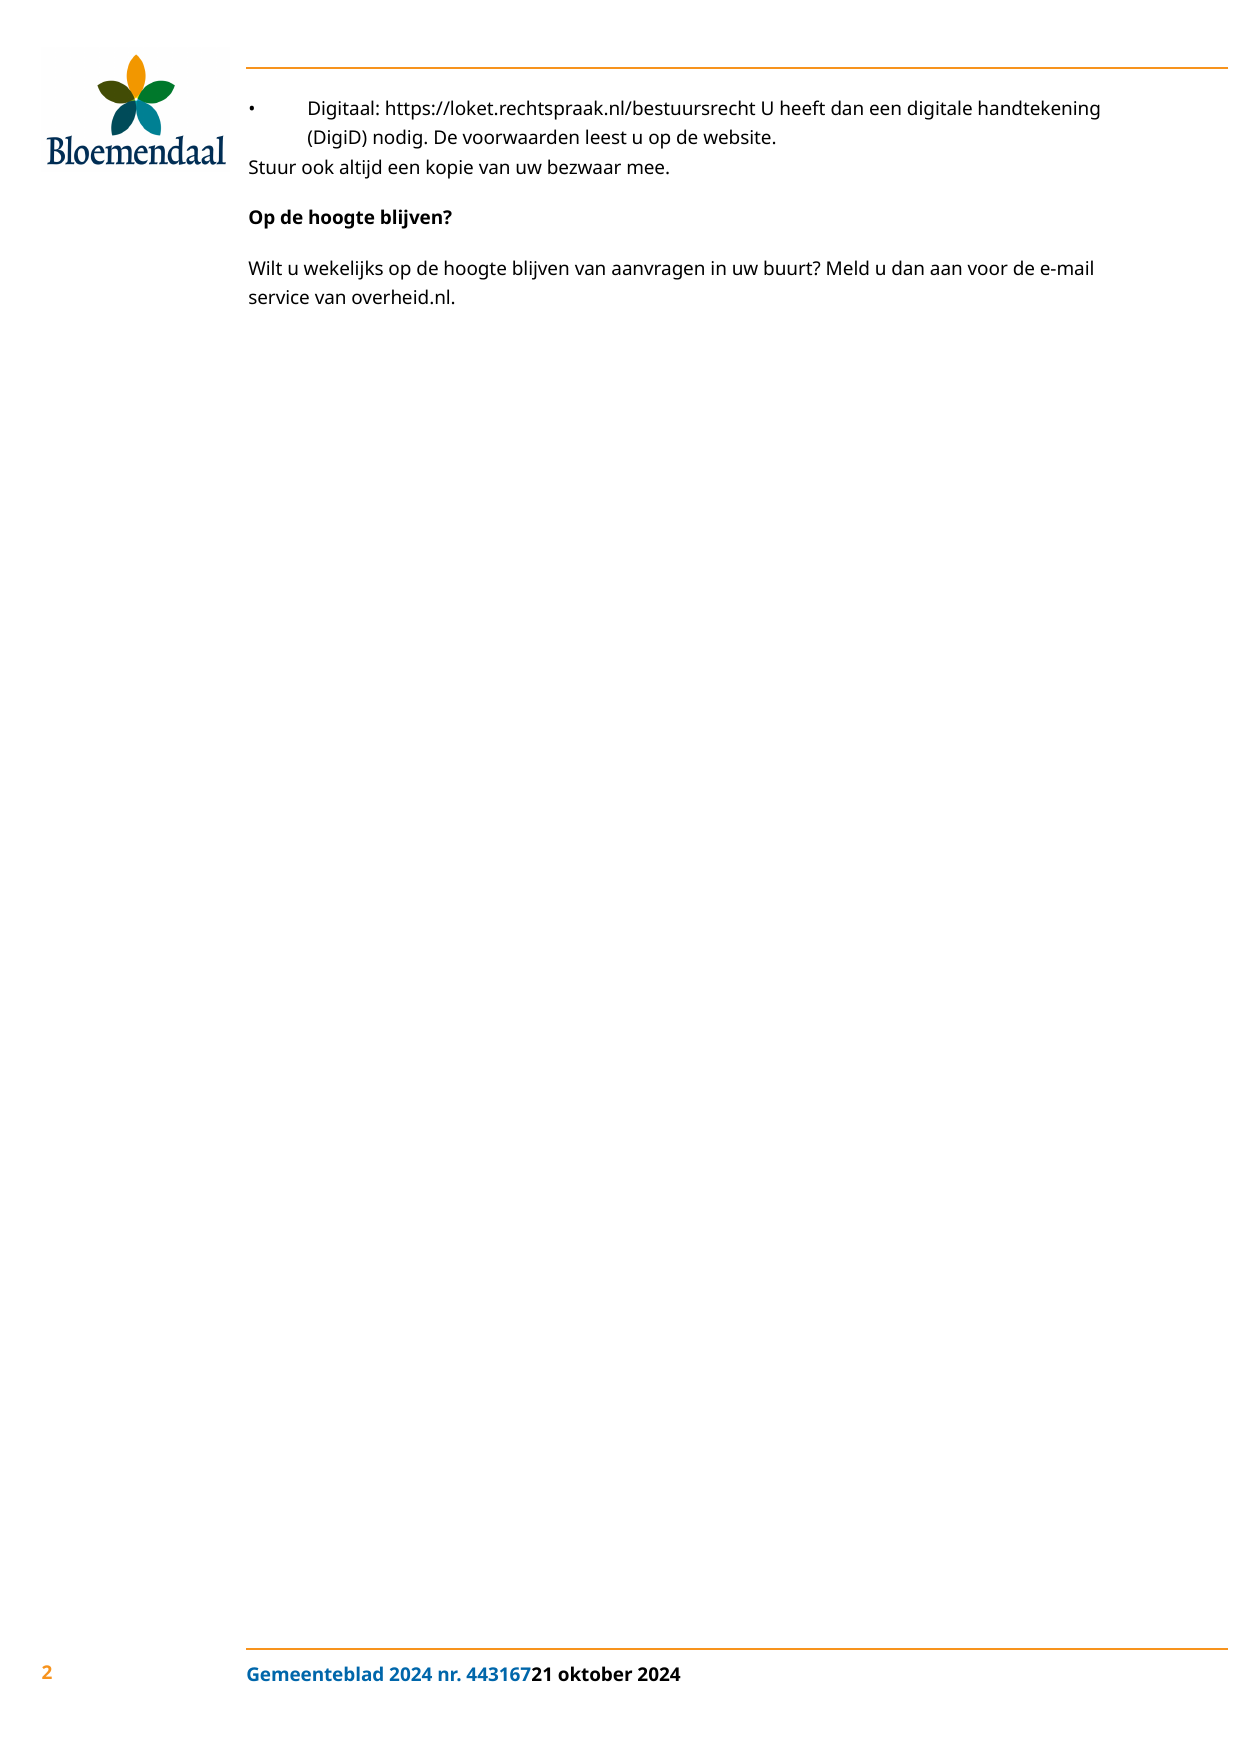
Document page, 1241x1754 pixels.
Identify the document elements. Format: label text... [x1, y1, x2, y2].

picture [41, 47, 231, 172]
text Op de hoogte blijven? [248, 204, 1152, 230]
text Wilt u wekelijks op de hoogte blijven van aanvragen in uw buurt? Meld u dan aan voor de e-mail service van overheid.nl. [248, 255, 1152, 310]
list Digitaal: https://loket.rechtspraak.nl/bestuursrecht U heeft dan een digitale handtekening (DigiD) nodig. De voorwaarden leest u op de website. [248, 95, 1152, 150]
text Stuur ook altijd een kopie van uw bezwaar mee. [248, 154, 1152, 180]
